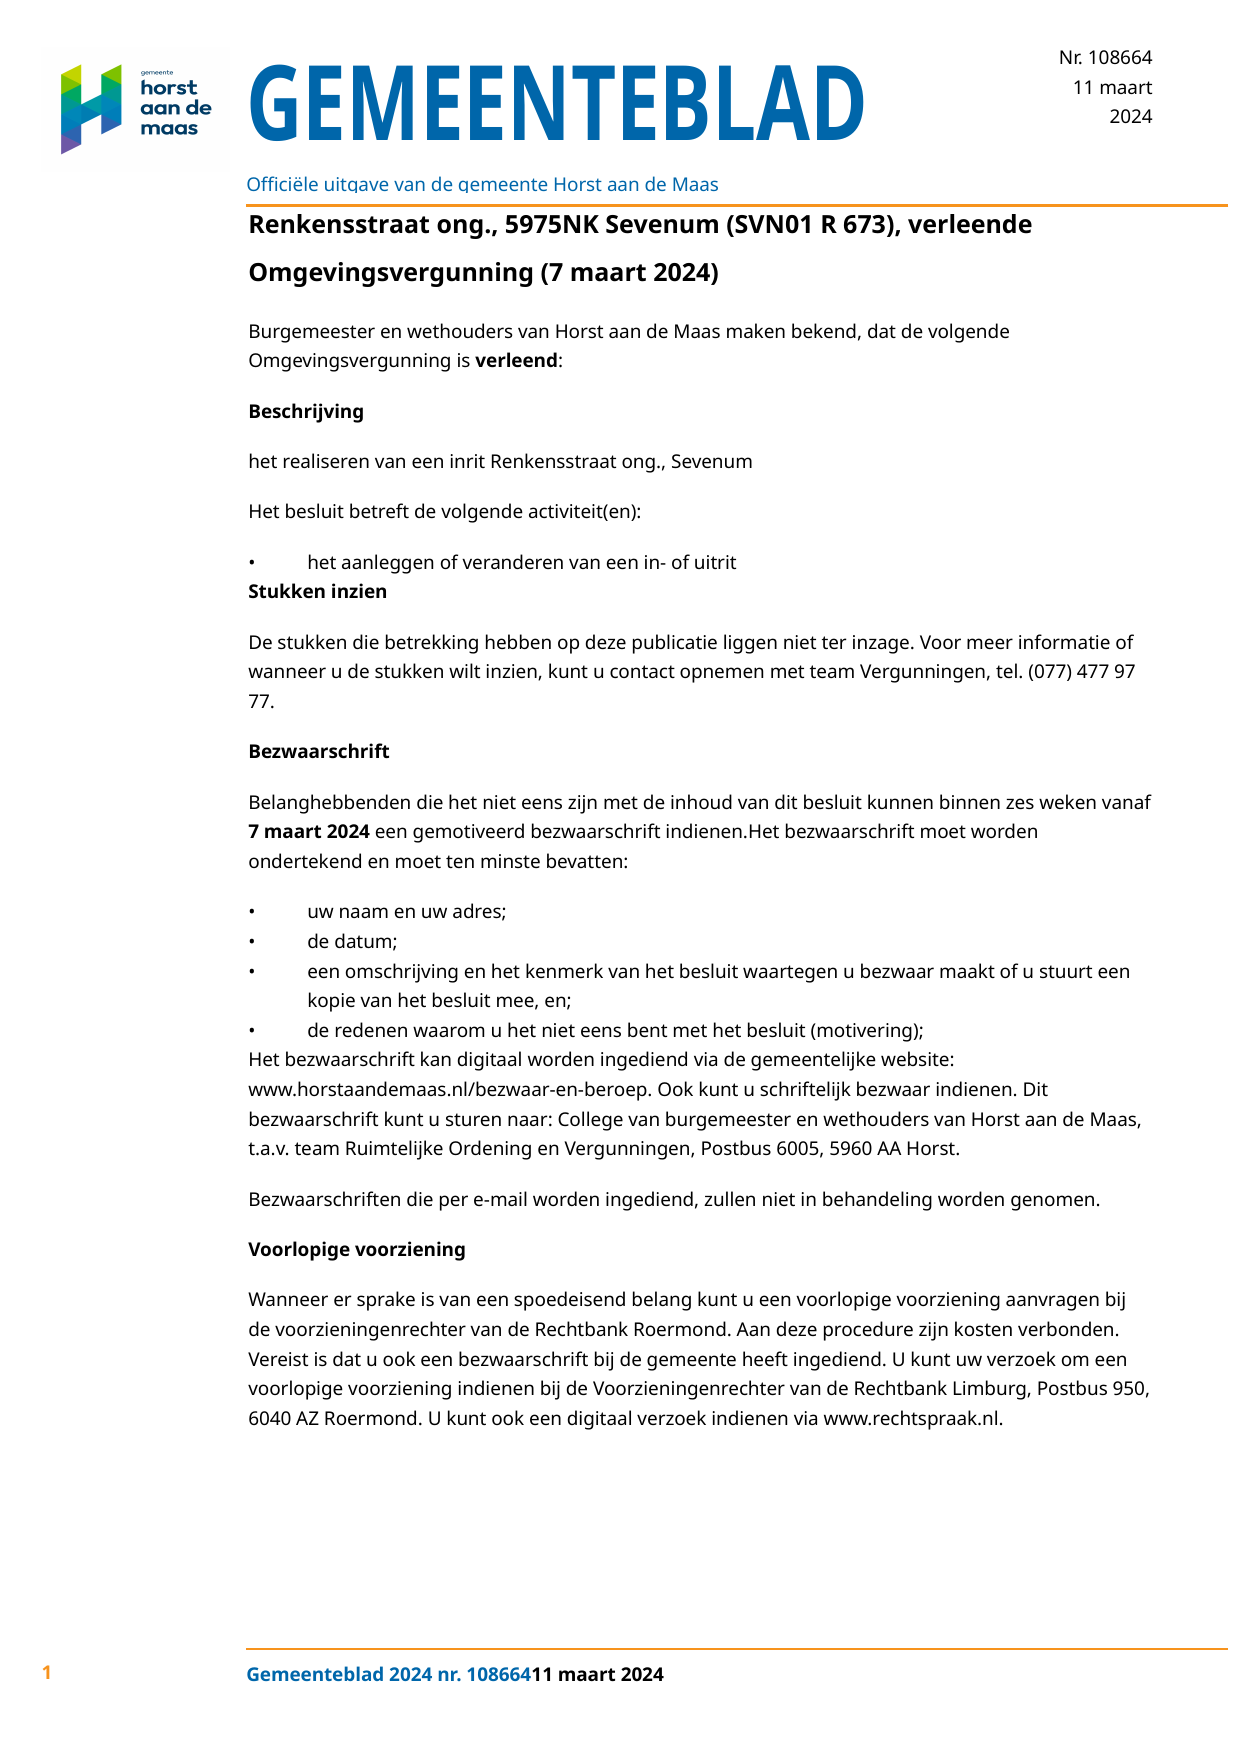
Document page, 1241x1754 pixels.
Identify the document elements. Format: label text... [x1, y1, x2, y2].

list uw naam en uw adres; [248, 899, 1152, 924]
text Beschrijving [248, 398, 1152, 424]
list de redenen waarom u het niet eens bent met het besluit (motivering); [248, 1017, 1152, 1043]
text Wanneer er sprake is van een spoedeisend belang kunt u een voorlopige voorziening aanvragen bij de voorzieningenrechter van de Rechtbank Roermond. Aan deze procedure zijn kosten verbonden. Vereist is dat u ook een bezwaarschrift bij de gemeente heeft ingediend. U kunt uw verzoek om een voorlopige voorziening indienen bij de Voorzieningenrechter van de Rechtbank Limburg, Postbus 950, 6040 AZ Roermond. U kunt ook een digitaal verzoek indienen via www.rechtspraak.nl. [248, 1287, 1152, 1431]
text het realiseren van een inrit Renkensstraat ong., Sevenum [248, 448, 1152, 474]
text Bezwaarschrift [248, 739, 1152, 764]
text De stukken die betrekking hebben op deze publicatie liggen niet ter inzage. Voor meer informatie of wanneer u de stukken wilt inzien, kunt u contact opnemen met team Vergunningen, tel. (077) 477 97 77. [248, 629, 1152, 714]
list de datum; [248, 928, 1152, 954]
text Renkensstraat ong., 5975NK Sevenum (SVN01 R 673), verleende Omgevingsvergunning (7 maart 2024) [248, 207, 1152, 288]
text Voorlopige voorziening [248, 1236, 1152, 1262]
list het aanleggen of veranderen van een in- of uitrit [248, 549, 1152, 575]
picture [41, 47, 231, 172]
text Bezwaarschriften die per e-mail worden ingediend, zullen niet in behandeling worden genomen. [248, 1186, 1152, 1212]
list een omschrijving en het kenmerk van het besluit waartegen u bezwaar maakt of u stuurt een kopie van het besluit mee, en; [248, 958, 1152, 1013]
text Belanghebbenden die het niet eens zijn met de inhoud van dit besluit kunnen binnen zes weken vanaf 7 maart 2024 een gemotiveerd bezwaarschrift indienen.Het bezwaarschrift moet worden ondertekend en moet ten minste bevatten: [248, 789, 1152, 874]
text Burgemeester en wethouders van Horst aan de Maas maken bekend, dat de volgende Omgevingsvergunning is verleend: [248, 318, 1152, 373]
text Het besluit betreft de volgende activiteit(en): [248, 499, 1152, 524]
text Het bezwaarschrift kan digitaal worden ingediend via de gemeentelijke website: www.horstaandemaas.nl/bezwaar-en-beroep. Ook kunt u schriftelijk bezwaar indienen. Dit bezwaarschrift kunt u sturen naar: College van burgemeester en wethouders van Horst aan de Maas, t.a.v. team Ruimtelijke Ordening en Vergunningen, Postbus 6005, 5960 AA Horst. [248, 1047, 1152, 1161]
text Stukken inzien [248, 579, 1152, 604]
